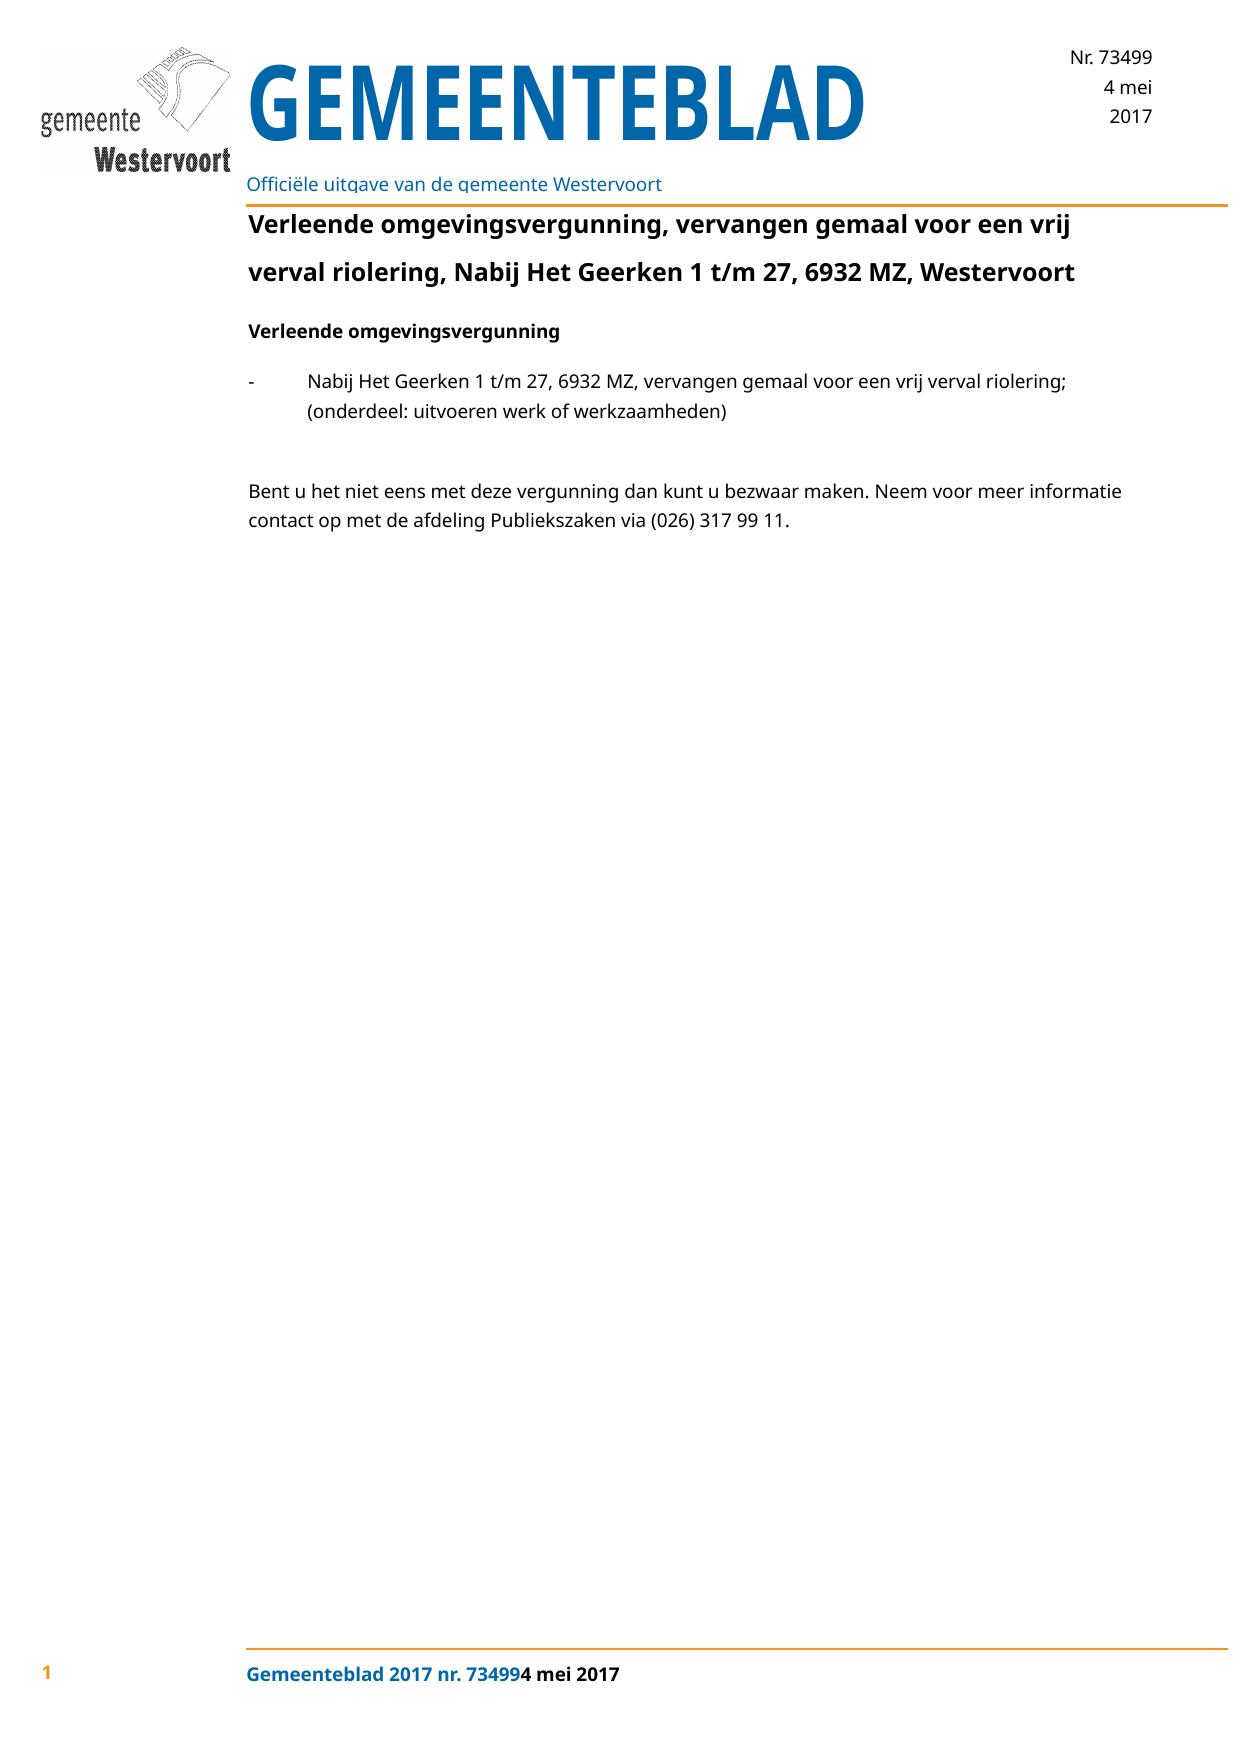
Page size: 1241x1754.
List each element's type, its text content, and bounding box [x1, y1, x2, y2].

text Verleende omgevingsvergunning, vervangen gemaal voor een vrij verval riolering, Nabij Het Geerken 1 t/m 27, 6932 MZ, Westervoort [248, 207, 1152, 288]
list Nabij Het Geerken 1 t/m 27, 6932 MZ, vervangen gemaal voor een vrij verval riolering; (onderdeel: uitvoeren werk of werkzaamheden) [248, 368, 1152, 424]
text Bent u het niet eens met deze vergunning dan kunt u bezwaar maken. Neem voor meer informatie contact op met de afdeling Publiekszaken via (026) 317 99 11. [248, 478, 1152, 533]
picture [41, 47, 231, 172]
text Verleende omgevingsvergunning [248, 318, 1152, 344]
